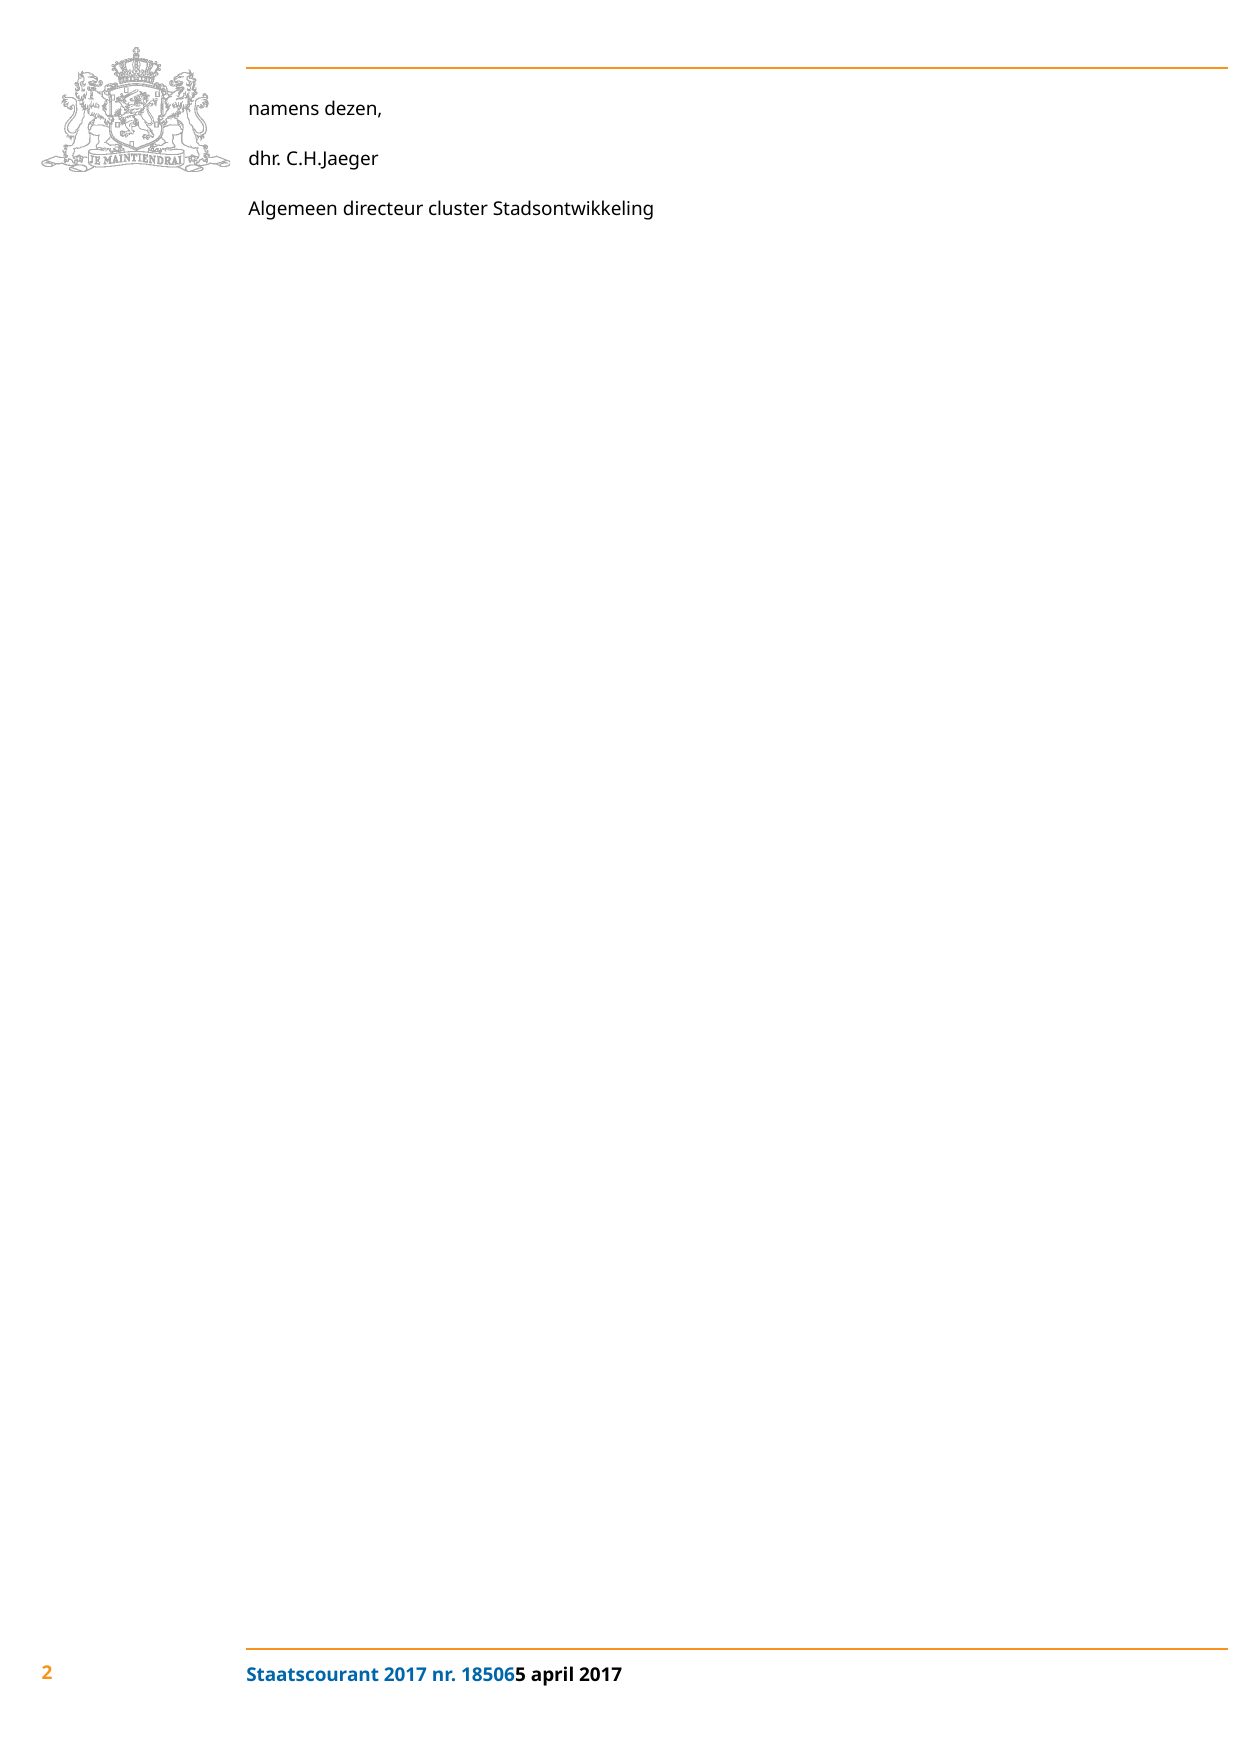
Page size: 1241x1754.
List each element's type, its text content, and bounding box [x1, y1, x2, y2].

text namens dezen, [248, 95, 1152, 121]
picture [41, 47, 231, 172]
text dhr. C.H.Jaeger [248, 145, 1152, 171]
text Algemeen directeur cluster Stadsontwikkeling [248, 196, 1152, 221]
